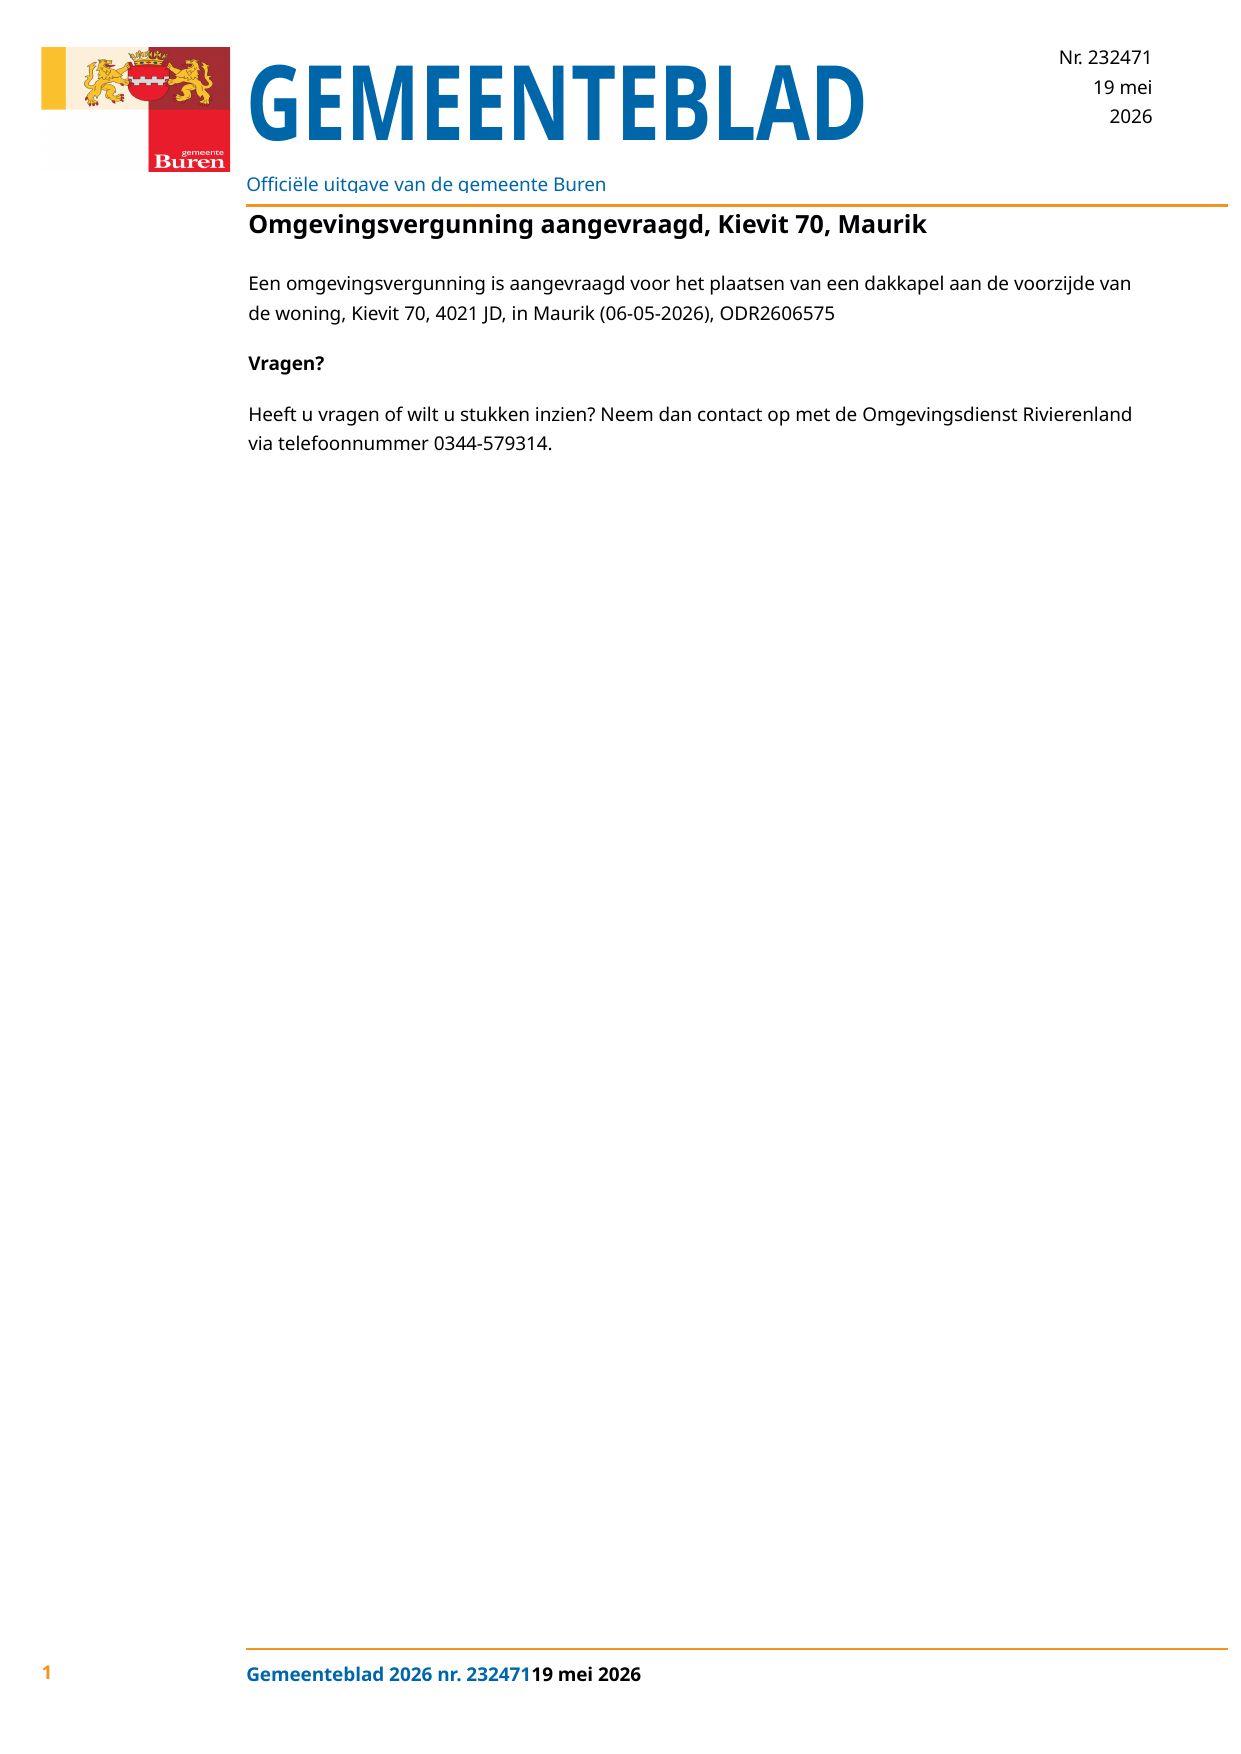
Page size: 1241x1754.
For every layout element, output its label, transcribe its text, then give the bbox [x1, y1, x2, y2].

picture [41, 47, 231, 172]
text Omgevingsvergunning aangevraagd, Kievit 70, Maurik [248, 207, 1152, 241]
text Een omgevingsvergunning is aangevraagd voor het plaatsen van een dakkapel aan de voorzijde van de woning, Kievit 70, 4021 JD, in Maurik (06-05-2026), ODR2606575 [248, 270, 1152, 326]
text Vragen? [248, 350, 1152, 376]
text Heeft u vragen of wilt u stukken inzien? Neem dan contact op met de Omgevingsdienst Rivierenland via telefoonnummer 0344-579314. [248, 401, 1152, 456]
